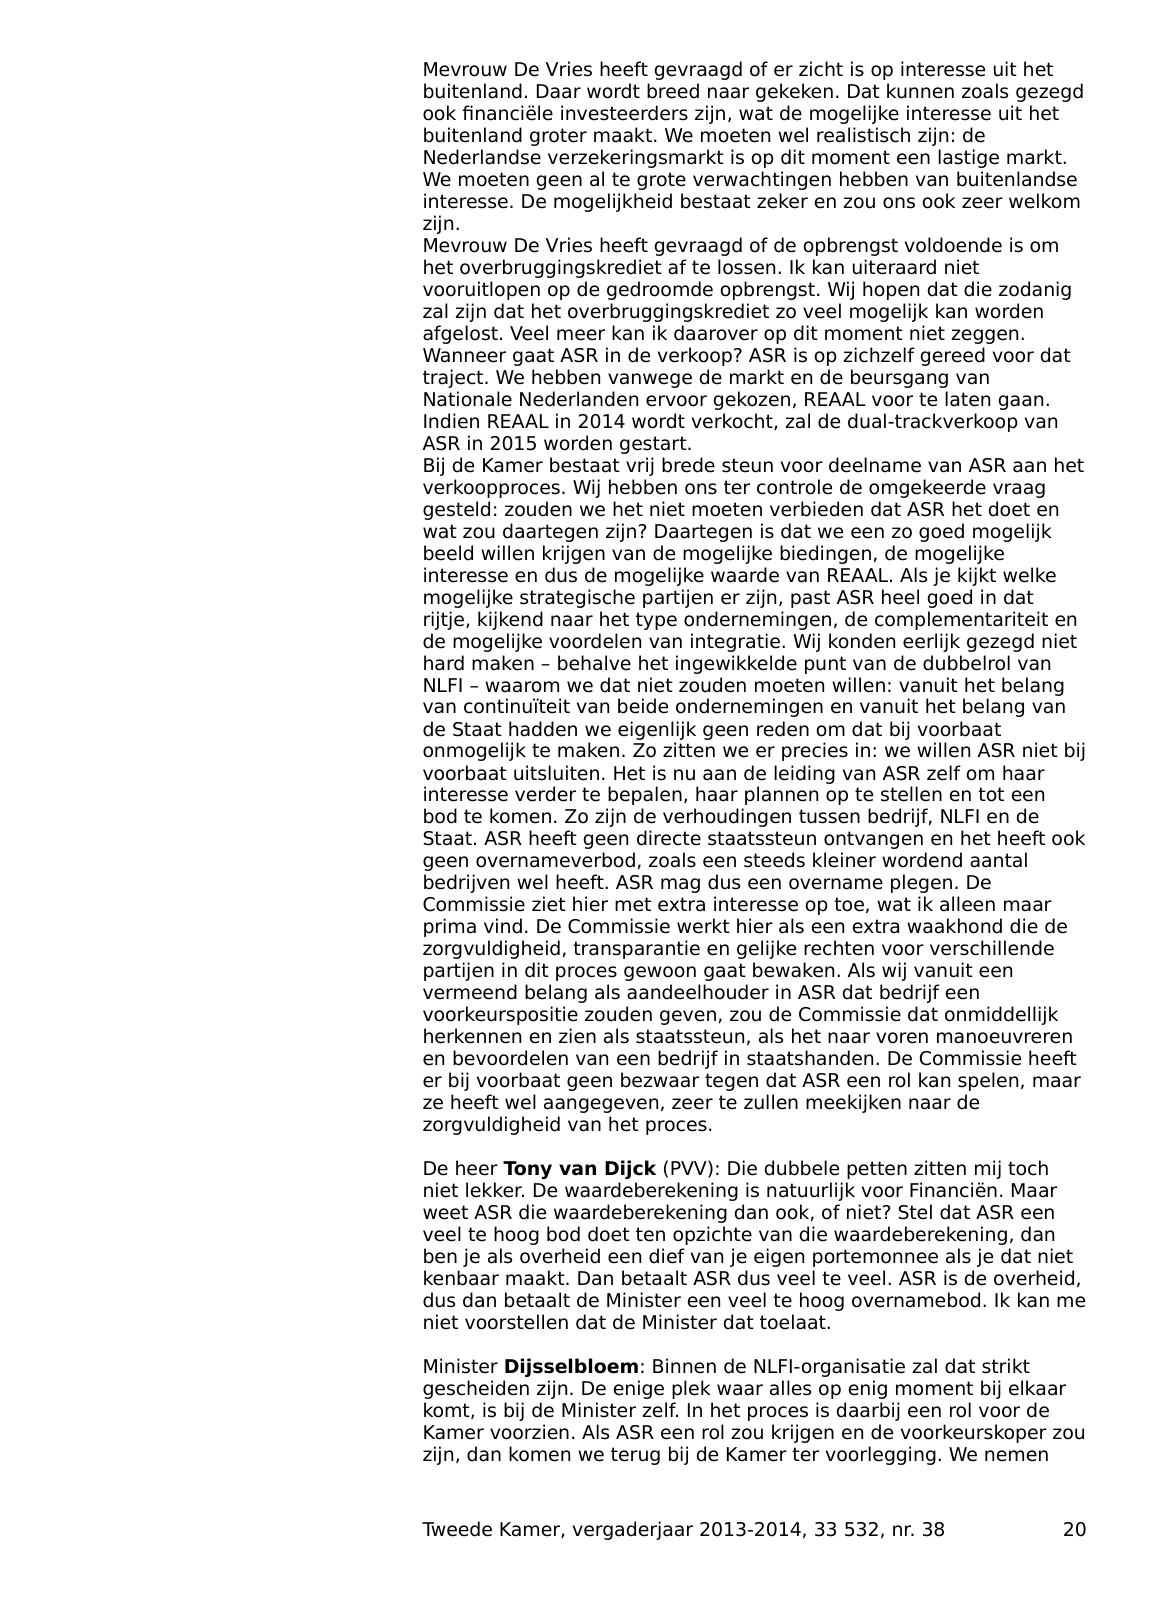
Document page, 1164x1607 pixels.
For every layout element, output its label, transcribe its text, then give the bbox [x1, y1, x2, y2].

text De heer Tony van Dijck (PVV): Die dubbele petten zitten mij toch niet lekker. De waardeberekening is natuurlijk voor Financiën. Maar weet ASR die waardeberekening dan ook, of niet? Stel dat ASR een veel te hoog bod doet ten opzichte van die waardeberekening, dan ben je als overheid een dief van je eigen portemonnee als je dat niet kenbaar maakt. Dan betaalt ASR dus veel te veel. ASR is de overheid, dus dan betaalt de Minister een veel te hoog overnamebod. Ik kan me niet voorstellen dat de Minister dat toelaat. [422, 1158, 1087, 1334]
text Bij de Kamer bestaat vrij brede steun voor deelname van ASR aan het verkoopproces. Wij hebben ons ter controle de omgekeerde vraag gesteld: zouden we het niet moeten verbieden dat ASR het doet en wat zou daartegen zijn? Daartegen is dat we een zo goed mogelijk beeld willen krijgen van de mogelijke biedingen, de mogelijke interesse en dus de mogelijke waarde van REAAL. Als je kijkt welke mogelijke strategische partijen er zijn, past ASR heel goed in dat rijtje, kijkend naar het type ondernemingen, de complementariteit en de mogelijke voordelen van integratie. Wij konden eerlijk gezegd niet hard maken – behalve het ingewikkelde punt van de dubbelrol van NLFI – waarom we dat niet zouden moeten willen: vanuit het belang van continuïteit van beide ondernemingen en vanuit het belang van de Staat hadden we eigenlijk geen reden om dat bij voorbaat onmogelijk te maken. Zo zitten we er precies in: we willen ASR niet bij voorbaat uitsluiten. Het is nu aan de leiding van ASR zelf om haar interesse verder te bepalen, haar plannen op te stellen en tot een bod te komen. Zo zijn de verhoudingen tussen bedrijf, NLFI en de Staat. ASR heeft geen directe staatssteun ontvangen en het heeft ook geen overnameverbod, zoals een steeds kleiner wordend aantal bedrijven wel heeft. ASR mag dus een overname plegen. De Commissie ziet hier met extra interesse op toe, wat ik alleen maar prima vind. De Commissie werkt hier als een extra waakhond die de zorgvuldigheid, transparantie en gelijke rechten voor verschillende partijen in dit proces gewoon gaat bewaken. Als wij vanuit een vermeend belang als aandeelhouder in ASR dat bedrijf een voorkeurspositie zouden geven, zou de Commissie dat onmiddellijk herkennen en zien als staatssteun, als het naar voren manoeuvreren en bevoordelen van een bedrijf in staatshanden. De Commissie heeft er bij voorbaat geen bezwaar tegen dat ASR een rol kan spelen, maar ze heeft wel aangegeven, zeer te zullen meekijken naar de zorgvuldigheid van het proces. [422, 455, 1087, 1136]
text Mevrouw De Vries heeft gevraagd of er zicht is op interesse uit het buitenland. Daar wordt breed naar gekeken. Dat kunnen zoals gezegd ook financiële investeerders zijn, wat de mogelijke interesse uit het buitenland groter maakt. We moeten wel realistisch zijn: de Nederlandse verzekeringsmarkt is op dit moment een lastige markt. We moeten geen al te grote verwachtingen hebben van buitenlandse interesse. De mogelijkheid bestaat zeker en zou ons ook zeer welkom zijn. [422, 59, 1087, 235]
text Minister Dijsselbloem: Binnen de NLFI-organisatie zal dat strikt gescheiden zijn. De enige plek waar alles op enig moment bij elkaar komt, is bij de Minister zelf. In het proces is daarbij een rol voor de Kamer voorzien. Als ASR een rol zou krijgen en de voorkeurskoper zou zijn, dan komen we terug bij de Kamer ter voorlegging. We nemen [422, 1356, 1087, 1466]
text Mevrouw De Vries heeft gevraagd of de opbrengst voldoende is om het overbruggingskrediet af te lossen. Ik kan uiteraard niet vooruitlopen op de gedroomde opbrengst. Wij hopen dat die zodanig zal zijn dat het overbruggingskrediet zo veel mogelijk kan worden afgelost. Veel meer kan ik daarover op dit moment niet zeggen. [422, 235, 1087, 345]
text Wanneer gaat ASR in de verkoop? ASR is op zichzelf gereed voor dat traject. We hebben vanwege de markt en de beursgang van Nationale Nederlanden ervoor gekozen, REAAL voor te laten gaan. Indien REAAL in 2014 wordt verkocht, zal de dual-trackverkoop van ASR in 2015 worden gestart. [422, 345, 1087, 455]
